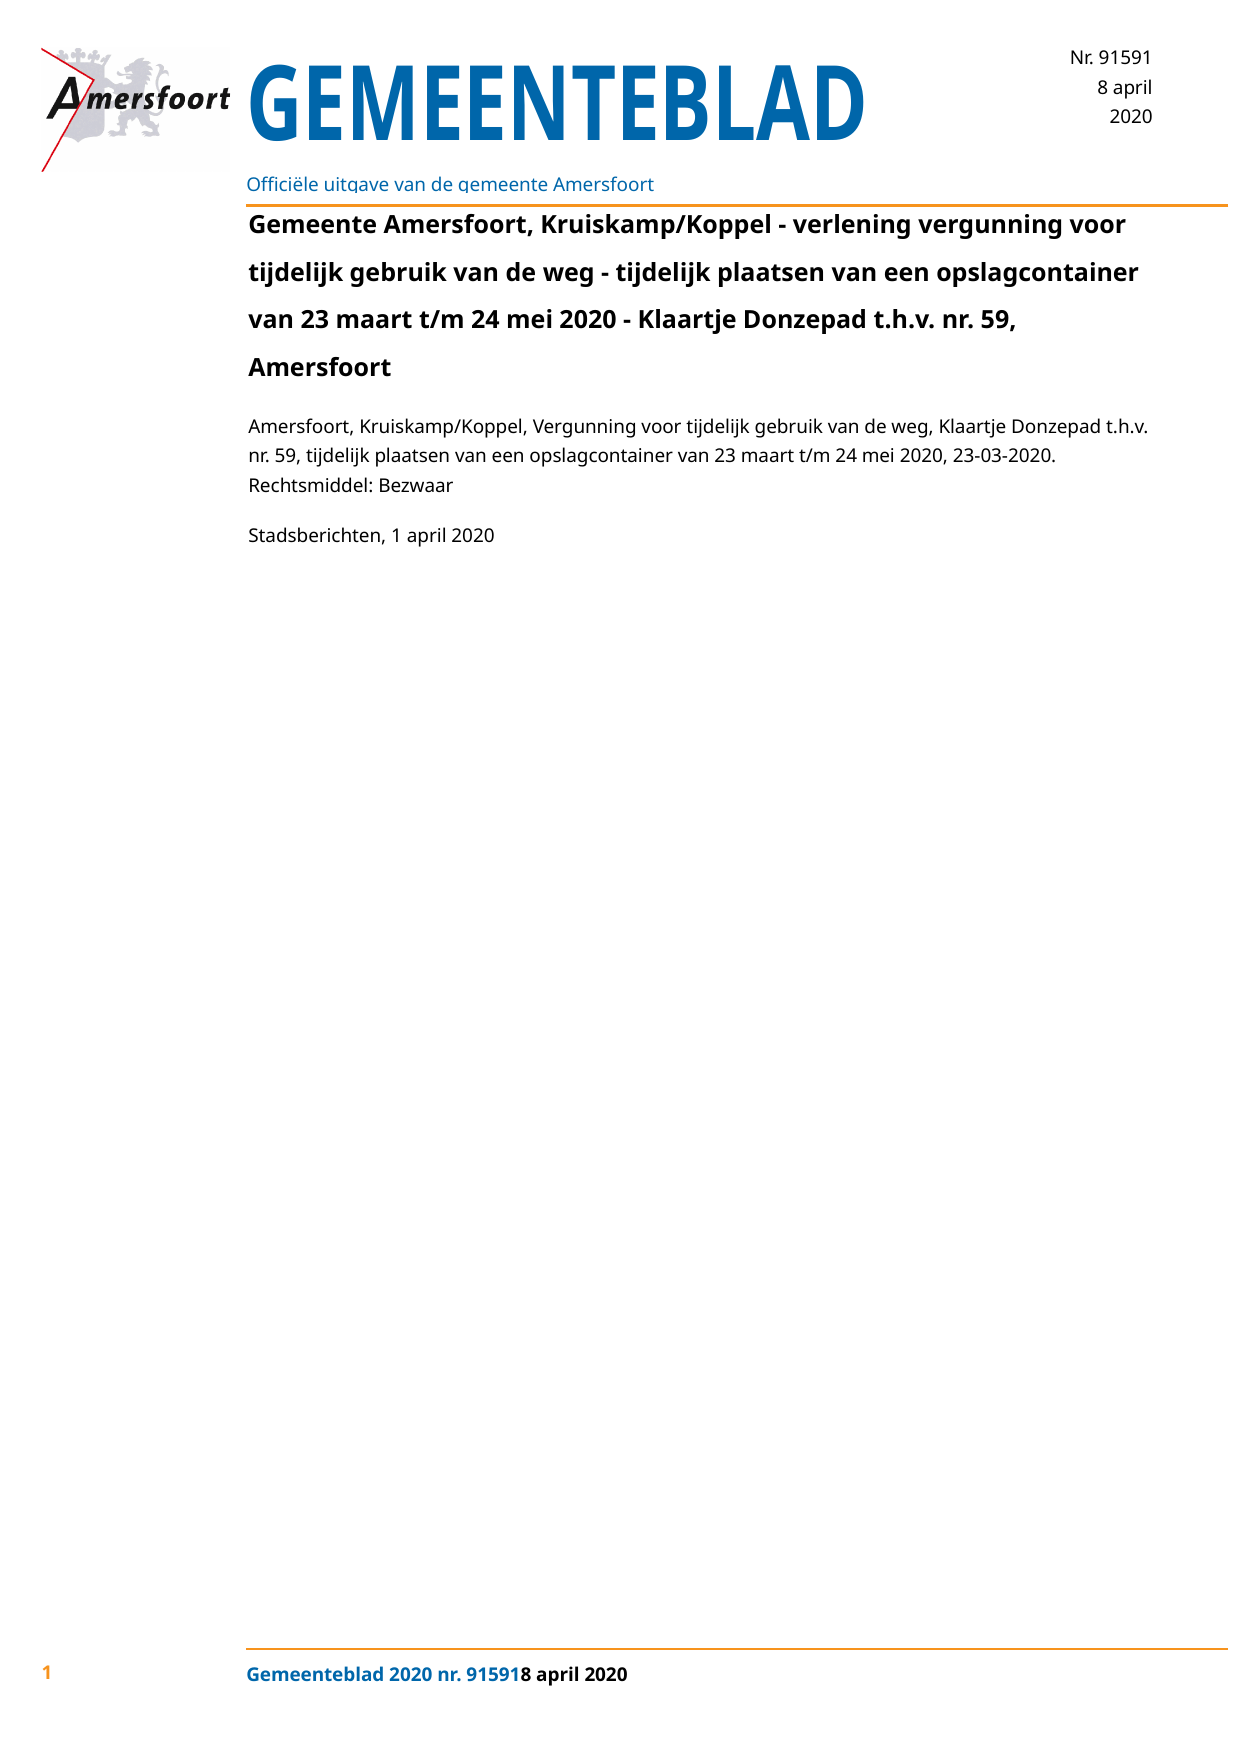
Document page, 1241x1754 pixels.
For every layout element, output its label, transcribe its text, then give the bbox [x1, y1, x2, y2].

text Stadsberichten, 1 april 2020 [248, 523, 1152, 548]
text Gemeente Amersfoort, Kruiskamp/Koppel - verlening vergunning voor tijdelijk gebruik van de weg - tijdelijk plaatsen van een opslagcontainer van 23 maart t/m 24 mei 2020 - Klaartje Donzepad t.h.v. nr. 59, Amersfoort [248, 207, 1152, 384]
picture [41, 47, 231, 172]
text Amersfoort, Kruiskamp/Koppel, Vergunning voor tijdelijk gebruik van de weg, Klaartje Donzepad t.h.v. nr. 59, tijdelijk plaatsen van een opslagcontainer van 23 maart t/m 24 mei 2020, 23-03-2020. Rechtsmiddel: Bezwaar [248, 413, 1152, 498]
